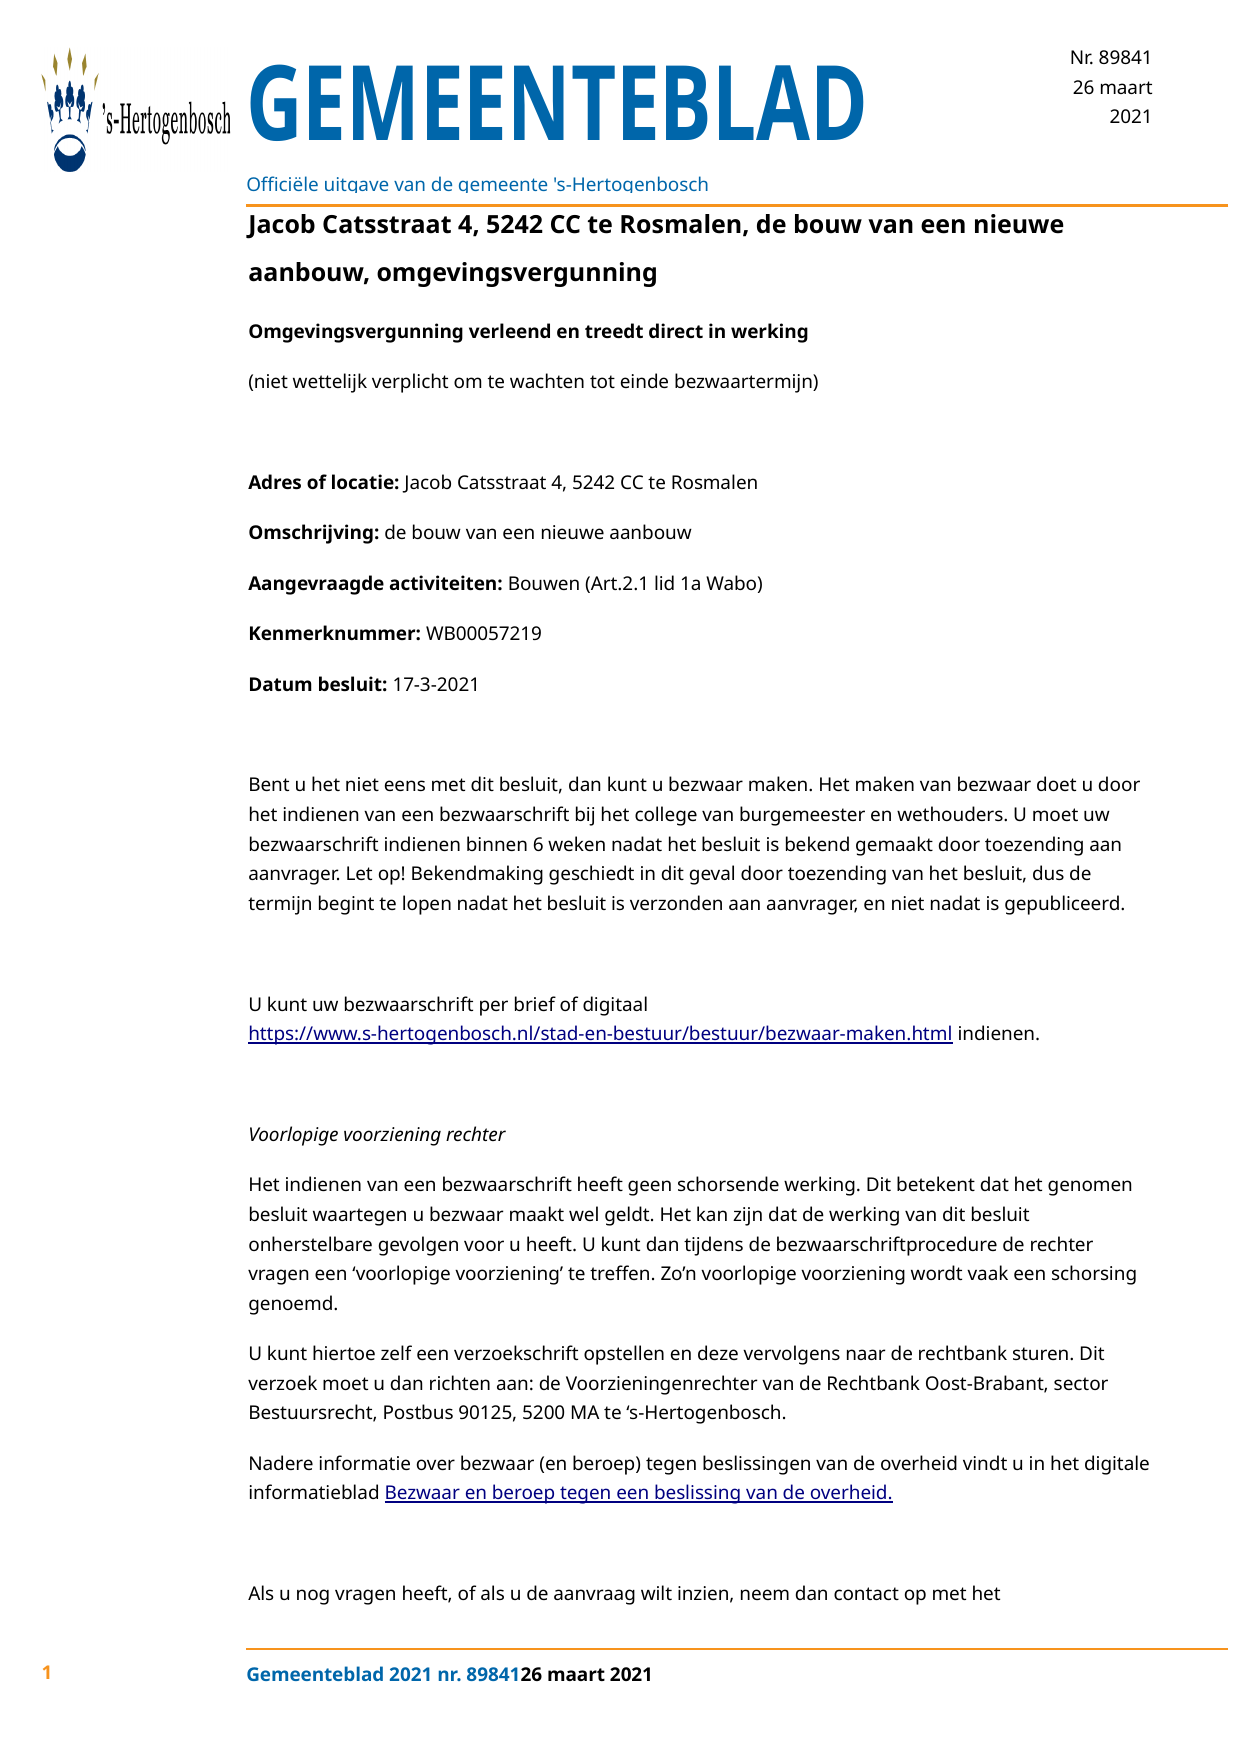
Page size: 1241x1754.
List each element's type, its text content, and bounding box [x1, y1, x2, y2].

text Als u nog vragen heeft, of als u de aanvraag wilt inzien, neem dan contact op met het [248, 1580, 1152, 1606]
text Adres of locatie: Jacob Catsstraat 4, 5242 CC te Rosmalen [248, 469, 1152, 495]
text Omgevingsvergunning verleend en treedt direct in werking [248, 318, 1152, 344]
text Jacob Catsstraat 4, 5242 CC te Rosmalen, de bouw van een nieuwe aanbouw, omgevingsvergunning [248, 207, 1152, 288]
text Omschrijving: de bouw van een nieuwe aanbouw [248, 519, 1152, 545]
text Het indienen van een bezwaarschrift heeft geen schorsende werking. Dit betekent dat het genomen besluit waartegen u bezwaar maakt wel geldt. Het kan zijn dat de werking van dit besluit onherstelbare gevolgen voor u heeft. U kunt dan tijdens de bezwaarschriftprocedure de rechter vragen een ‘voorlopige voorziening’ te treffen. Zo’n voorlopige voorziening wordt vaak een schorsing genoemd. [248, 1172, 1152, 1316]
text U kunt uw bezwaarschrift per brief of digitaal https://www.s-hertogenbosch.nl/stad-en-bestuur/bestuur/bezwaar-maken.html indienen. [248, 991, 1152, 1046]
text Nadere informatie over bezwaar (en beroep) tegen beslissingen van de overheid vindt u in het digitale informatieblad Bezwaar en beroep tegen een beslissing van de overheid. [248, 1450, 1152, 1505]
picture [41, 47, 231, 172]
text Aangevraagde activiteiten: Bouwen (Art.2.1 lid 1a Wabo) [248, 570, 1152, 596]
text Voorlopige voorziening rechter [248, 1121, 1152, 1147]
text (niet wettelijk verplicht om te wachten tot einde bezwaartermijn) [248, 368, 1152, 394]
text Kenmerknummer: WB00057219 [248, 620, 1152, 646]
text U kunt hiertoe zelf een verzoekschrift opstellen en deze vervolgens naar de rechtbank sturen. Dit verzoek moet u dan richten aan: de Voorzieningenrechter van de Rechtbank Oost-Brabant, sector Bestuursrecht, Postbus 90125, 5200 MA te ‘s-Hertogenbosch. [248, 1340, 1152, 1425]
text Datum besluit: 17-3-2021 [248, 671, 1152, 697]
text Bent u het niet eens met dit besluit, dan kunt u bezwaar maken. Het maken van bezwaar doet u door het indienen van een bezwaarschrift bij het college van burgemeester en wethouders. U moet uw bezwaarschrift indienen binnen 6 weken nadat het besluit is bekend gemaakt door toezending aan aanvrager. Let op! Bekendmaking geschiedt in dit geval door toezending van het besluit, dus de termijn begint te lopen nadat het besluit is verzonden aan aanvrager, en niet nadat is gepubliceerd. [248, 772, 1152, 916]
